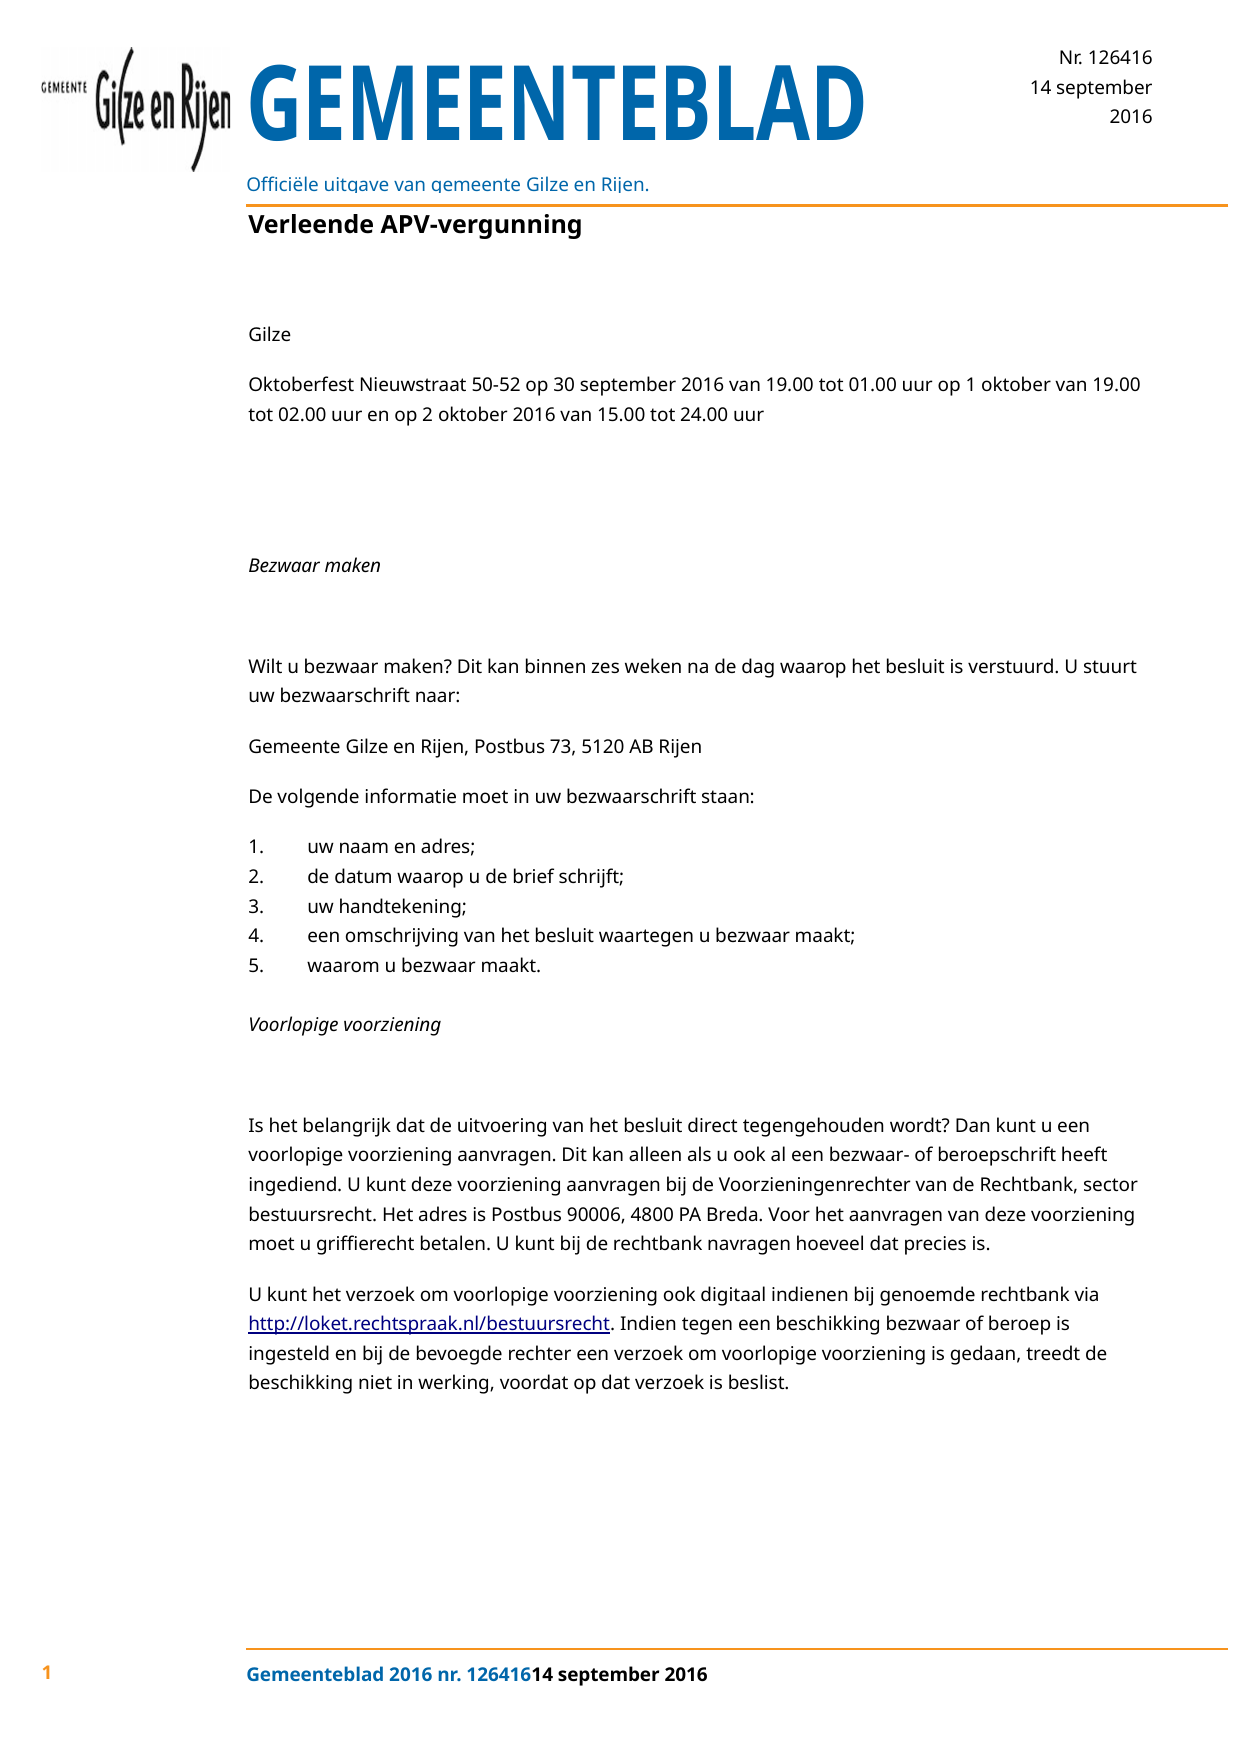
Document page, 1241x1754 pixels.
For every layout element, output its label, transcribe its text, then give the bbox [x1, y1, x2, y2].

text Verleende APV-vergunning [248, 207, 1152, 241]
text Oktoberfest Nieuwstraat 50-52 op 30 september 2016 van 19.00 tot 01.00 uur op 1 oktober van 19.00 tot 02.00 uur en op 2 oktober 2016 van 15.00 tot 24.00 uur [248, 371, 1152, 426]
text U kunt het verzoek om voorlopige voorziening ook digitaal indienen bij genoemde rechtbank via http://loket.rechtspraak.nl/bestuursrecht. Indien tegen een beschikking bezwaar of beroep is ingesteld en bij de bevoegde rechter een verzoek om voorlopige voorziening is gedaan, treedt de beschikking niet in werking, voordat op dat verzoek is beslist. [248, 1281, 1152, 1395]
list uw naam en adres; [248, 834, 1152, 859]
text Voorlopige voorziening [248, 1011, 1152, 1037]
picture [41, 47, 231, 172]
text Bezwaar maken [248, 552, 1152, 578]
list uw handtekening; [248, 893, 1152, 918]
list waarom u bezwaar maakt. [248, 952, 1152, 978]
text Gemeente Gilze en Rijen, Postbus 73, 5120 AB Rijen [248, 733, 1152, 758]
text Is het belangrijk dat de uitvoering van het besluit direct tegengehouden wordt? Dan kunt u een voorlopige voorziening aanvragen. Dit kan alleen als u ook al een bezwaar- of beroepschrift heeft ingediend. U kunt deze voorziening aanvragen bij de Voorzieningenrechter van de Rechtbank, sector bestuursrecht. Het adres is Postbus 90006, 4800 PA Breda. Voor het aanvragen van deze voorziening moet u griffierecht betalen. U kunt bij de rechtbank navragen hoeveel dat precies is. [248, 1112, 1152, 1256]
text Gilze [248, 321, 1152, 346]
text Wilt u bezwaar maken? Dit kan binnen zes weken na de dag waarop het besluit is verstuurd. U stuurt uw bezwaarschrift naar: [248, 653, 1152, 708]
text De volgende informatie moet in uw bezwaarschrift staan: [248, 783, 1152, 809]
list de datum waarop u de brief schrijft; [248, 863, 1152, 889]
list een omschrijving van het besluit waartegen u bezwaar maakt; [248, 922, 1152, 948]
